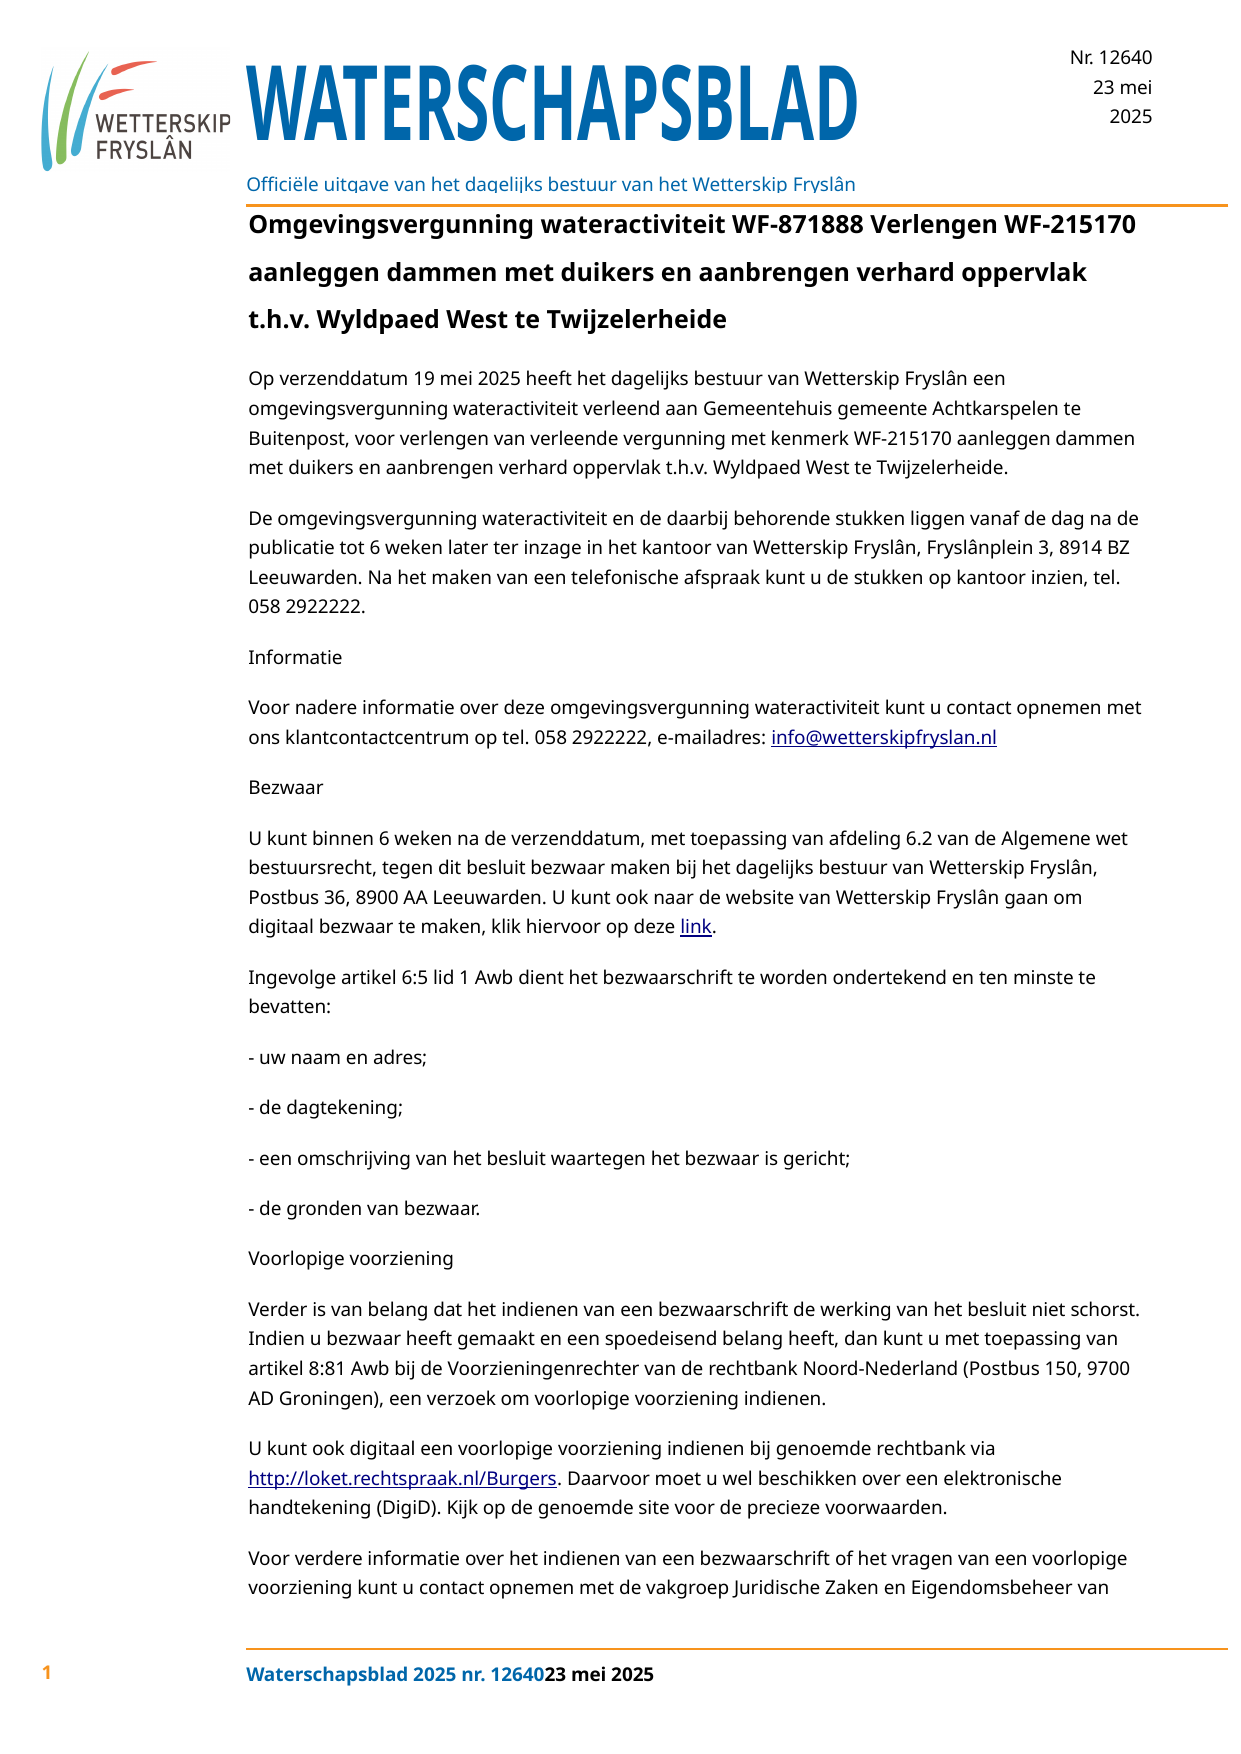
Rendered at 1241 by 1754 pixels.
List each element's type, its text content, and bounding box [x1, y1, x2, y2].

text Informatie [248, 644, 1152, 669]
text Voor nadere informatie over deze omgevingsvergunning wateractiviteit kunt u contact opnemen met ons klantcontactcentrum op tel. 058 2922222, e-mailadres: info@wetterskipfryslan.nl [248, 694, 1152, 749]
text Omgevingsvergunning wateractiviteit WF-871888 Verlengen WF-215170 aanleggen dammen met duikers en aanbrengen verhard oppervlak t.h.v. Wyldpaed West te Twijzelerheide [248, 207, 1152, 336]
text U kunt ook digitaal een voorlopige voorziening indienen bij genoemde rechtbank via http://loket.rechtspraak.nl/Burgers. Daarvoor moet u wel beschikken over een elektronische handtekening (DigiD). Kijk op de genoemde site voor de precieze voorwaarden. [248, 1435, 1152, 1520]
text - de gronden van bezwaar. [248, 1195, 1152, 1221]
text Op verzenddatum 19 mei 2025 heeft het dagelijks bestuur van Wetterskip Fryslân een omgevingsvergunning wateractiviteit verleend aan Gemeentehuis gemeente Achtkarspelen te Buitenpost, voor verlengen van verleende vergunning met kenmerk WF-215170 aanleggen dammen met duikers en aanbrengen verhard oppervlak t.h.v. Wyldpaed West te Twijzelerheide. [248, 366, 1152, 480]
text Voorlopige voorziening [248, 1246, 1152, 1271]
picture [41, 47, 231, 172]
text Ingevolge artikel 6:5 lid 1 Awb dient het bezwaarschrift te worden ondertekend en ten minste te bevatten: [248, 964, 1152, 1019]
text U kunt binnen 6 weken na de verzenddatum, met toepassing van afdeling 6.2 van de Algemene wet bestuursrecht, tegen dit besluit bezwaar maken bij het dagelijks bestuur van Wetterskip Fryslân, Postbus 36, 8900 AA Leeuwarden. U kunt ook naar de website van Wetterskip Fryslân gaan om digitaal bezwaar te maken, klik hiervoor op deze link. [248, 825, 1152, 939]
text - uw naam en adres; [248, 1044, 1152, 1069]
text Voor verdere informatie over het indienen van een bezwaarschrift of het vragen van een voorlopige voorziening kunt u contact opnemen met de vakgroep Juridische Zaken en Eigendomsbeheer van [248, 1545, 1152, 1600]
text Verder is van belang dat het indienen van een bezwaarschrift de werking van het besluit niet schorst. Indien u bezwaar heeft gemaakt en een spoedeisend belang heeft, dan kunt u met toepassing van artikel 8:81 Awb bij de Voorzieningenrechter van de rechtbank Noord-Nederland (Postbus 150, 9700 AD Groningen), een verzoek om voorlopige voorziening indienen. [248, 1296, 1152, 1410]
text Bezwaar [248, 774, 1152, 800]
text - de dagtekening; [248, 1094, 1152, 1120]
text De omgevingsvergunning wateractiviteit en de daarbij behorende stukken liggen vanaf de dag na de publicatie tot 6 weken later ter inzage in het kantoor van Wetterskip Fryslân, Fryslânplein 3, 8914 BZ Leeuwarden. Na het maken van een telefonische afspraak kunt u de stukken op kantoor inzien, tel. 058 2922222. [248, 505, 1152, 619]
text - een omschrijving van het besluit waartegen het bezwaar is gericht; [248, 1145, 1152, 1170]
